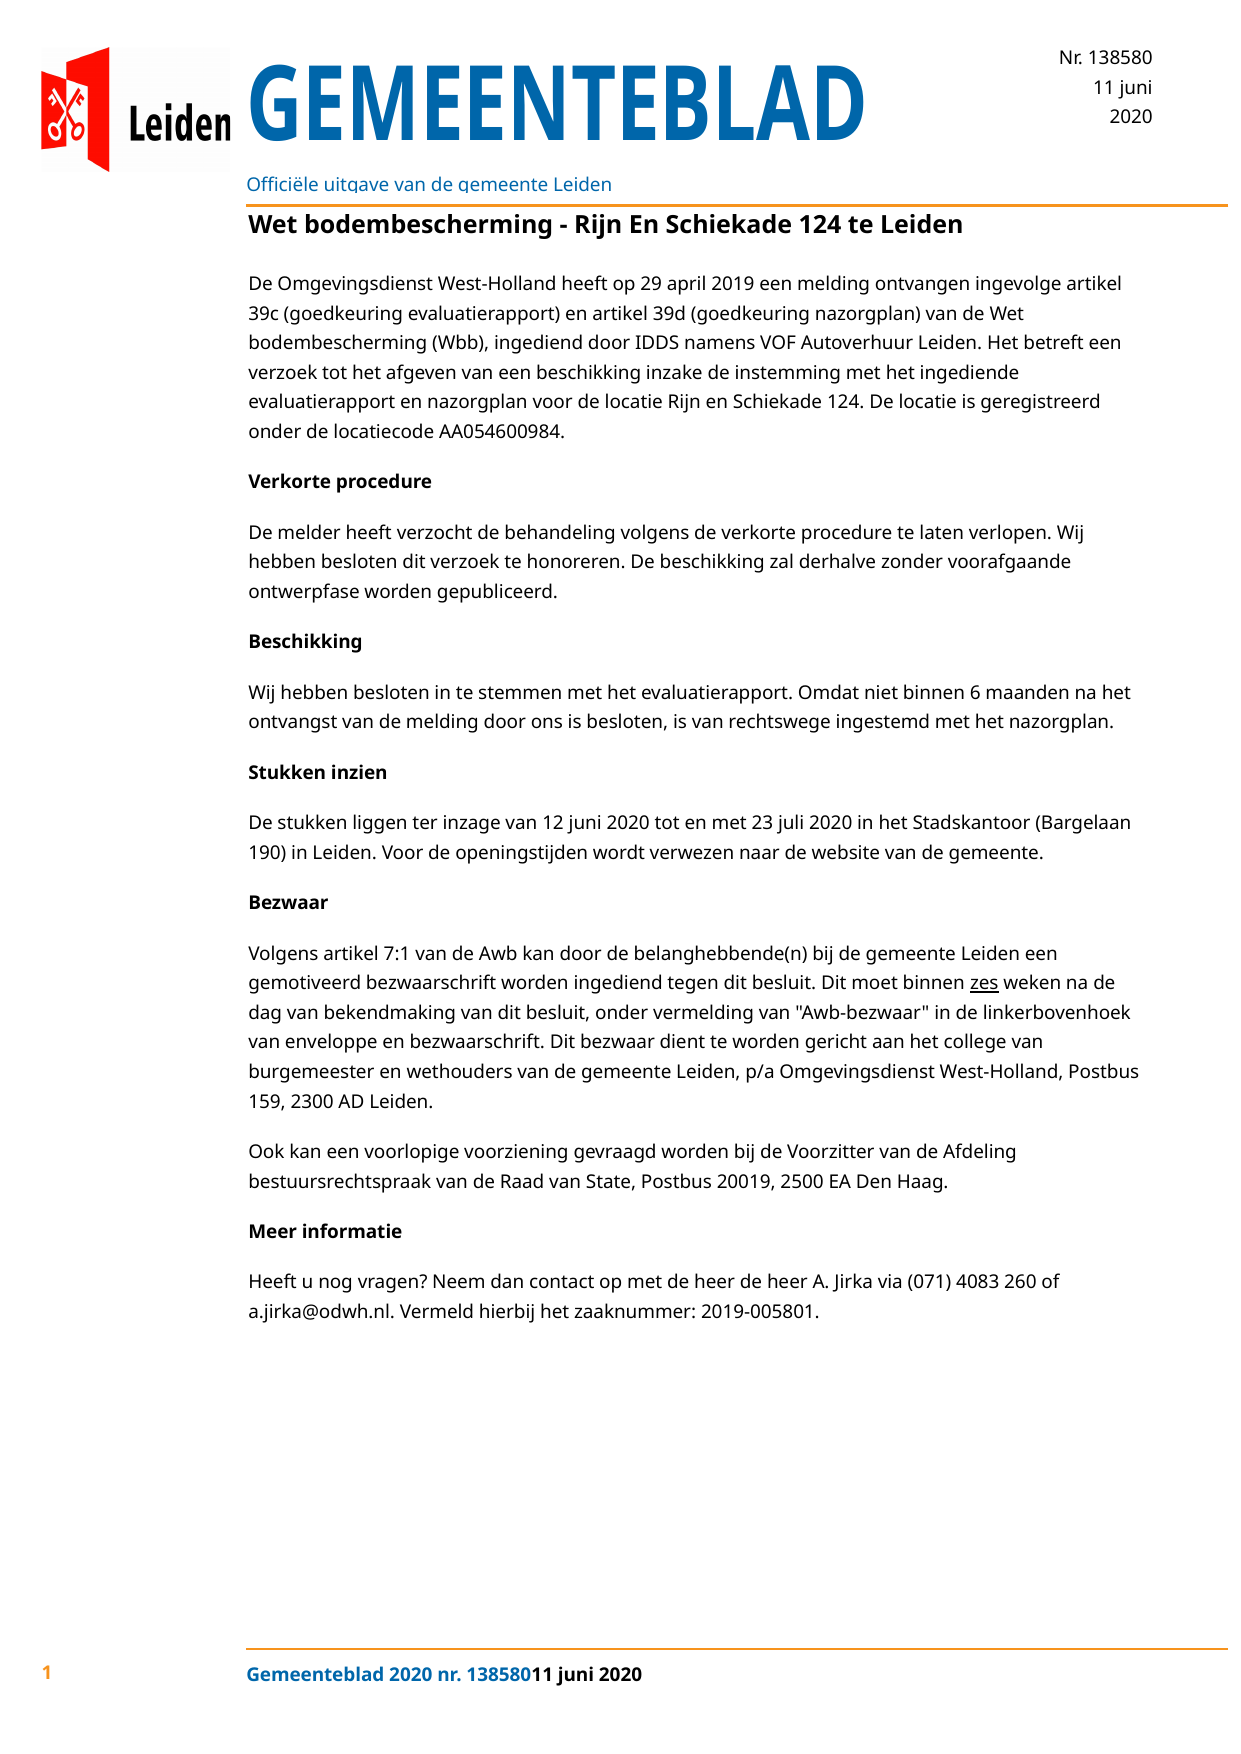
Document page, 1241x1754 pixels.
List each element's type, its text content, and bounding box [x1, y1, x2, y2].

text Verkorte procedure [248, 469, 1152, 494]
text Beschikking [248, 629, 1152, 654]
text Bezwaar [248, 889, 1152, 915]
text De Omgevingsdienst West-Holland heeft op 29 april 2019 een melding ontvangen ingevolge artikel 39c (goedkeuring evaluatierapport) en artikel 39d (goedkeuring nazorgplan) van de Wet bodembescherming (Wbb), ingediend door IDDS namens VOF Autoverhuur Leiden. Het betreft een verzoek tot het afgeven van een beschikking inzake de instemming met het ingediende evaluatierapport en nazorgplan voor de locatie Rijn en Schiekade 124. De locatie is geregistreerd onder de locatiecode AA054600984. [248, 270, 1152, 444]
text Meer informatie [248, 1218, 1152, 1244]
text Stukken inzien [248, 759, 1152, 785]
text Wij hebben besloten in te stemmen met het evaluatierapport. Omdat niet binnen 6 maanden na het ontvangst van de melding door ons is besloten, is van rechtswege ingestemd met het nazorgplan. [248, 679, 1152, 734]
text Heeft u nog vragen? Neem dan contact op met de heer de heer A. Jirka via (071) 4083 260 of a.jirka@odwh.nl. Vermeld hierbij het zaaknummer: 2019-005801. [248, 1269, 1152, 1324]
text De stukken liggen ter inzage van 12 juni 2020 tot en met 23 juli 2020 in het Stadskantoor (Bargelaan 190) in Leiden. Voor de openingstijden wordt verwezen naar de website van de gemeente. [248, 809, 1152, 865]
text Wet bodembescherming - Rijn En Schiekade 124 te Leiden [248, 207, 1152, 241]
text De melder heeft verzocht de behandeling volgens de verkorte procedure te laten verlopen. Wij hebben besloten dit verzoek te honoreren. De beschikking zal derhalve zonder voorafgaande ontwerpfase worden gepubliceerd. [248, 519, 1152, 604]
text Volgens artikel 7:1 van de Awb kan door de belanghebbende(n) bij de gemeente Leiden een gemotiveerd bezwaarschrift worden ingediend tegen dit besluit. Dit moet binnen zes weken na de dag van bekendmaking van dit besluit, onder vermelding van "Awb-bezwaar" in de linkerbovenhoek van enveloppe en bezwaarschrift. Dit bezwaar dient te worden gericht aan het college van burgemeester en wethouders van de gemeente Leiden, p/a Omgevingsdienst West-Holland, Postbus 159, 2300 AD Leiden. [248, 940, 1152, 1113]
text Ook kan een voorlopige voorziening gevraagd worden bij de Voorzitter van de Afdeling bestuursrechtspraak van de Raad van State, Postbus 20019, 2500 EA Den Haag. [248, 1138, 1152, 1193]
picture [41, 47, 231, 172]
